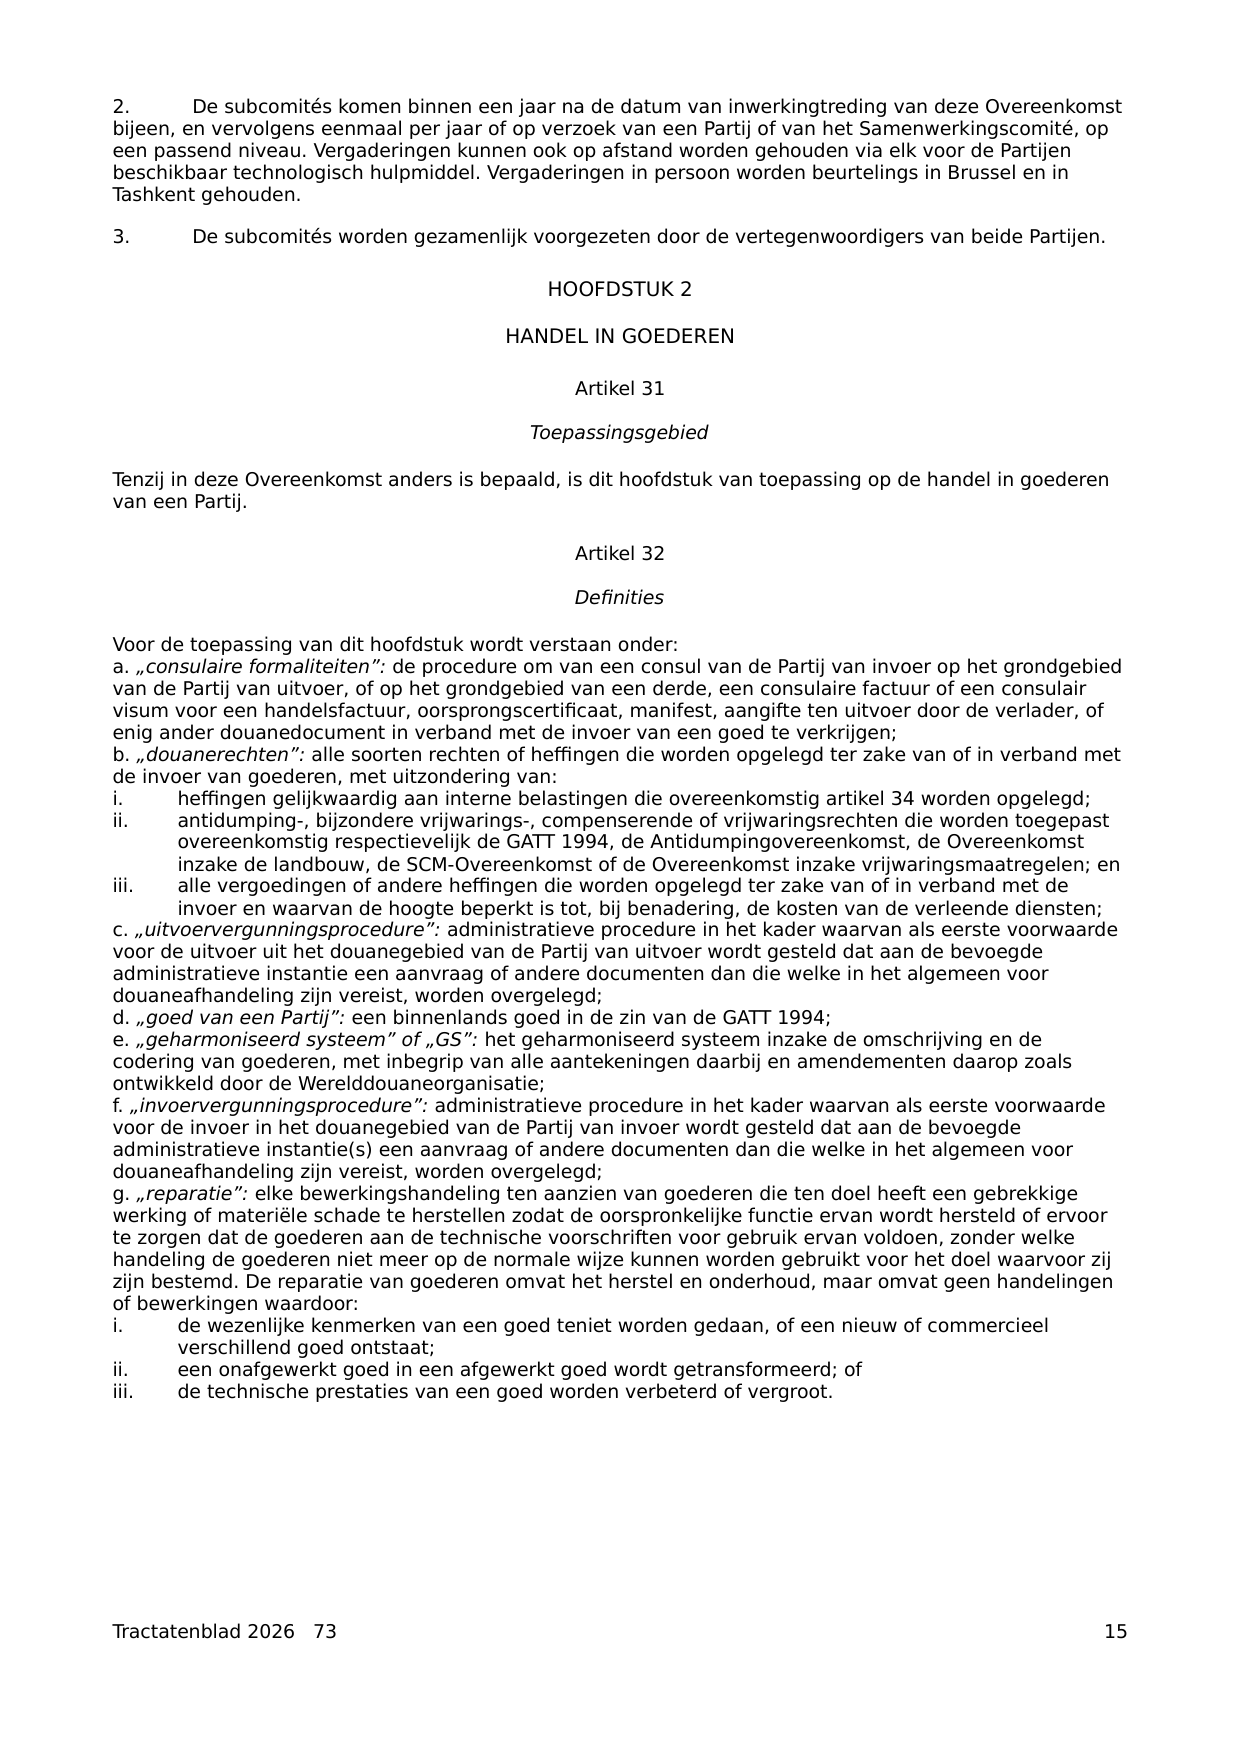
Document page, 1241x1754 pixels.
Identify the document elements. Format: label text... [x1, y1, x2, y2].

text iii. alle vergoedingen of andere heffingen die worden opgelegd ter zake van of in verband met de invoer en waarvan de hoogte beperkt is tot, bij benadering, de kosten van de verleende diensten; [112, 875, 1128, 919]
text c. „uitvoervergunningsprocedure”: administratieve procedure in het kader waarvan als eerste voorwaarde voor de uitvoer uit het douanegebied van de Partij van uitvoer wordt gesteld dat aan de bevoegde administratieve instantie een aanvraag of andere documenten dan die welke in het algemeen voor douaneafhandeling zijn vereist, worden overgelegd; [112, 919, 1128, 1007]
text ii. een onafgewerkt goed in een afgewerkt goed wordt getransformeerd; of [112, 1359, 1128, 1381]
text g. „reparatie”: elke bewerkingshandeling ten aanzien van goederen die ten doel heeft een gebrekkige werking of materiële schade te herstellen zodat de oorspronkelijke functie ervan wordt hersteld of ervoor te zorgen dat de goederen aan de technische voorschriften voor gebruik ervan voldoen, zonder welke handeling de goederen niet meer op de normale wijze kunnen worden gebruikt voor het doel waarvoor zij zijn bestemd. De reparatie van goederen omvat het herstel en onderhoud, maar omvat geen handelingen of bewerkingen waardoor: [112, 1183, 1128, 1315]
text f. „invoervergunningsprocedure”: administratieve procedure in het kader waarvan als eerste voorwaarde voor de invoer in het douanegebied van de Partij van invoer wordt gesteld dat aan de bevoegde administratieve instantie(s) een aanvraag of andere documenten dan die welke in het algemeen voor douaneafhandeling zijn vereist, worden overgelegd; [112, 1095, 1128, 1183]
text iii. de technische prestaties van een goed worden verbeterd of vergroot. [112, 1381, 1128, 1403]
text a. „consulaire formaliteiten”: de procedure om van een consul van de Partij van invoer op het grondgebied van de Partij van uitvoer, of op het grondgebied van een derde, een consulaire factuur of een consulair visum voor een handelsfactuur, oorsprongscertificaat, manifest, aangifte ten uitvoer door de verlader, of enig ander douanedocument in verband met de invoer van een goed te verkrijgen; [112, 656, 1128, 743]
subtitle Artikel 31 Toepassingsgebied [112, 378, 1128, 444]
text Tenzij in deze Overeenkomst anders is bepaald, is dit hoofdstuk van toepassing op de handel in goederen van een Partij. [112, 469, 1128, 513]
text 3. De subcomités worden gezamenlijk voorgezeten door de vertegenwoordigers van beide Partijen. [112, 226, 1128, 248]
text b. „douanerechten”: alle soorten rechten of heffingen die worden opgelegd ter zake van of in verband met de invoer van goederen, met uitzondering van: [112, 743, 1128, 787]
text e. „geharmoniseerd systeem” of „GS”: het geharmoniseerd systeem inzake de omschrijving en de codering van goederen, met inbegrip van alle aantekeningen daarbij en amendementen daarop zoals ontwikkeld door de Werelddouaneorganisatie; [112, 1029, 1128, 1095]
text Voor de toepassing van dit hoofdstuk wordt verstaan onder: [112, 634, 1128, 656]
subtitle HOOFDSTUK 2 HANDEL IN GOEDEREN [112, 278, 1128, 348]
text i. heffingen gelijkwaardig aan interne belastingen die overeenkomstig artikel 34 worden opgelegd; [112, 787, 1128, 809]
text ii. antidumping-, bijzondere vrijwarings-, compenserende of vrijwaringsrechten die worden toegepast overeenkomstig respectievelijk de GATT 1994, de Antidumpingovereenkomst, de Overeenkomst inzake de landbouw, de SCM-Overeenkomst of de Overeenkomst inzake vrijwaringsmaatregelen; en [112, 809, 1128, 875]
text d. „goed van een Partij”: een binnenlands goed in de zin van de GATT 1994; [112, 1007, 1128, 1029]
text i. de wezenlijke kenmerken van een goed teniet worden gedaan, of een nieuw of commercieel verschillend goed ontstaat; [112, 1315, 1128, 1359]
subtitle Artikel 32 Definities [112, 543, 1128, 609]
text 2. De subcomités komen binnen een jaar na de datum van inwerkingtreding van deze Overeenkomst bijeen, en vervolgens eenmaal per jaar of op verzoek van een Partij of van het Samenwerkingscomité, op een passend niveau. Vergaderingen kunnen ook op afstand worden gehouden via elk voor de Partijen beschikbaar technologisch hulpmiddel. Vergaderingen in persoon worden beurtelings in Brussel en in Tashkent gehouden. [112, 96, 1128, 206]
